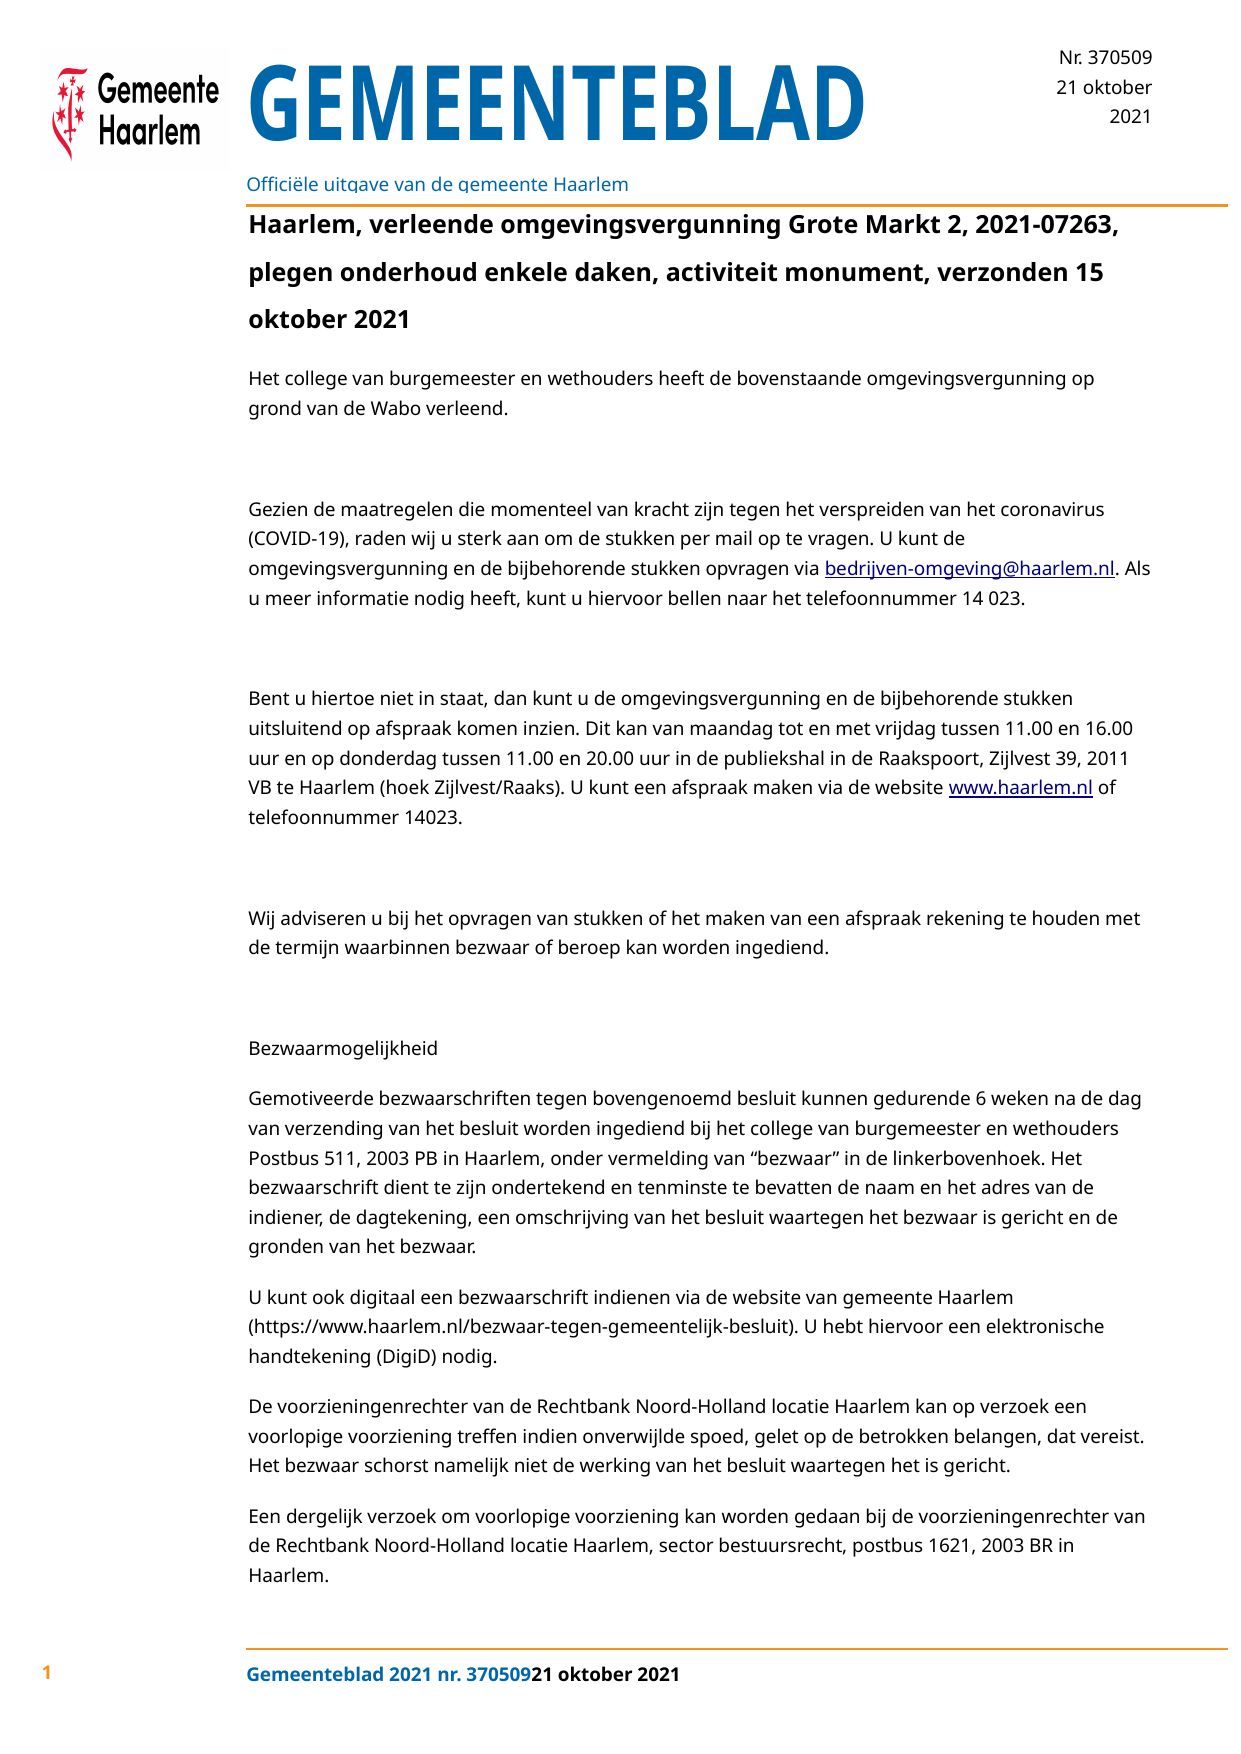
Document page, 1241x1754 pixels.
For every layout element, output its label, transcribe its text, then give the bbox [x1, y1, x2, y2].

text De voorzieningenrechter van de Rechtbank Noord-Holland locatie Haarlem kan op verzoek een voorlopige voorziening treffen indien onverwijlde spoed, gelet op de betrokken belangen, dat vereist. Het bezwaar schorst namelijk niet de werking van het besluit waartegen het is gericht. [248, 1393, 1152, 1478]
text Bezwaarmogelijkheid [248, 1035, 1152, 1061]
text Haarlem, verleende omgevingsvergunning Grote Markt 2, 2021-07263, plegen onderhoud enkele daken, activiteit monument, verzonden 15 oktober 2021 [248, 207, 1152, 336]
text Gezien de maatregelen die momenteel van kracht zijn tegen het verspreiden van het coronavirus (COVID-19), raden wij u sterk aan om de stukken per mail op te vragen. U kunt de omgevingsvergunning en de bijbehorende stukken opvragen via bedrijven-omgeving@haarlem.nl. Als u meer informatie nodig heeft, kunt u hiervoor bellen naar het telefoonnummer 14 023. [248, 496, 1152, 610]
text Bent u hiertoe niet in staat, dan kunt u de omgevingsvergunning en de bijbehorende stukken uitsluitend op afspraak komen inzien. Dit kan van maandag tot en met vrijdag tussen 11.00 en 16.00 uur en op donderdag tussen 11.00 en 20.00 uur in de publiekshal in de Raakspoort, Zijlvest 39, 2011 VB te Haarlem (hoek Zijlvest/Raaks). U kunt een afspraak maken via de website www.haarlem.nl of telefoonnummer 14023. [248, 686, 1152, 829]
text U kunt ook digitaal een bezwaarschrift indienen via de website van gemeente Haarlem (https://www.haarlem.nl/bezwaar-tegen-gemeentelijk-besluit). U hebt hiervoor een elektronische handtekening (DigiD) nodig. [248, 1284, 1152, 1369]
text Gemotiveerde bezwaarschriften tegen bovengenoemd besluit kunnen gedurende 6 weken na de dag van verzending van het besluit worden ingediend bij het college van burgemeester en wethouders Postbus 511, 2003 PB in Haarlem, onder vermelding van “bezwaar” in de linkerbovenhoek. Het bezwaarschrift dient te zijn ondertekend en tenminste te bevatten de naam en het adres van de indiener, de dagtekening, een omschrijving van het besluit waartegen het bezwaar is gericht en de gronden van het bezwaar. [248, 1086, 1152, 1259]
text Een dergelijk verzoek om voorlopige voorziening kan worden gedaan bij de voorzieningenrechter van de Rechtbank Noord-Holland locatie Haarlem, sector bestuursrecht, postbus 1621, 2003 BR in Haarlem. [248, 1503, 1152, 1588]
text Het college van burgemeester en wethouders heeft de bovenstaande omgevingsvergunning op grond van de Wabo verleend. [248, 366, 1152, 421]
picture [41, 47, 231, 172]
text Wij adviseren u bij het opvragen van stukken of het maken van een afspraak rekening te houden met de termijn waarbinnen bezwaar of beroep kan worden ingediend. [248, 905, 1152, 960]
